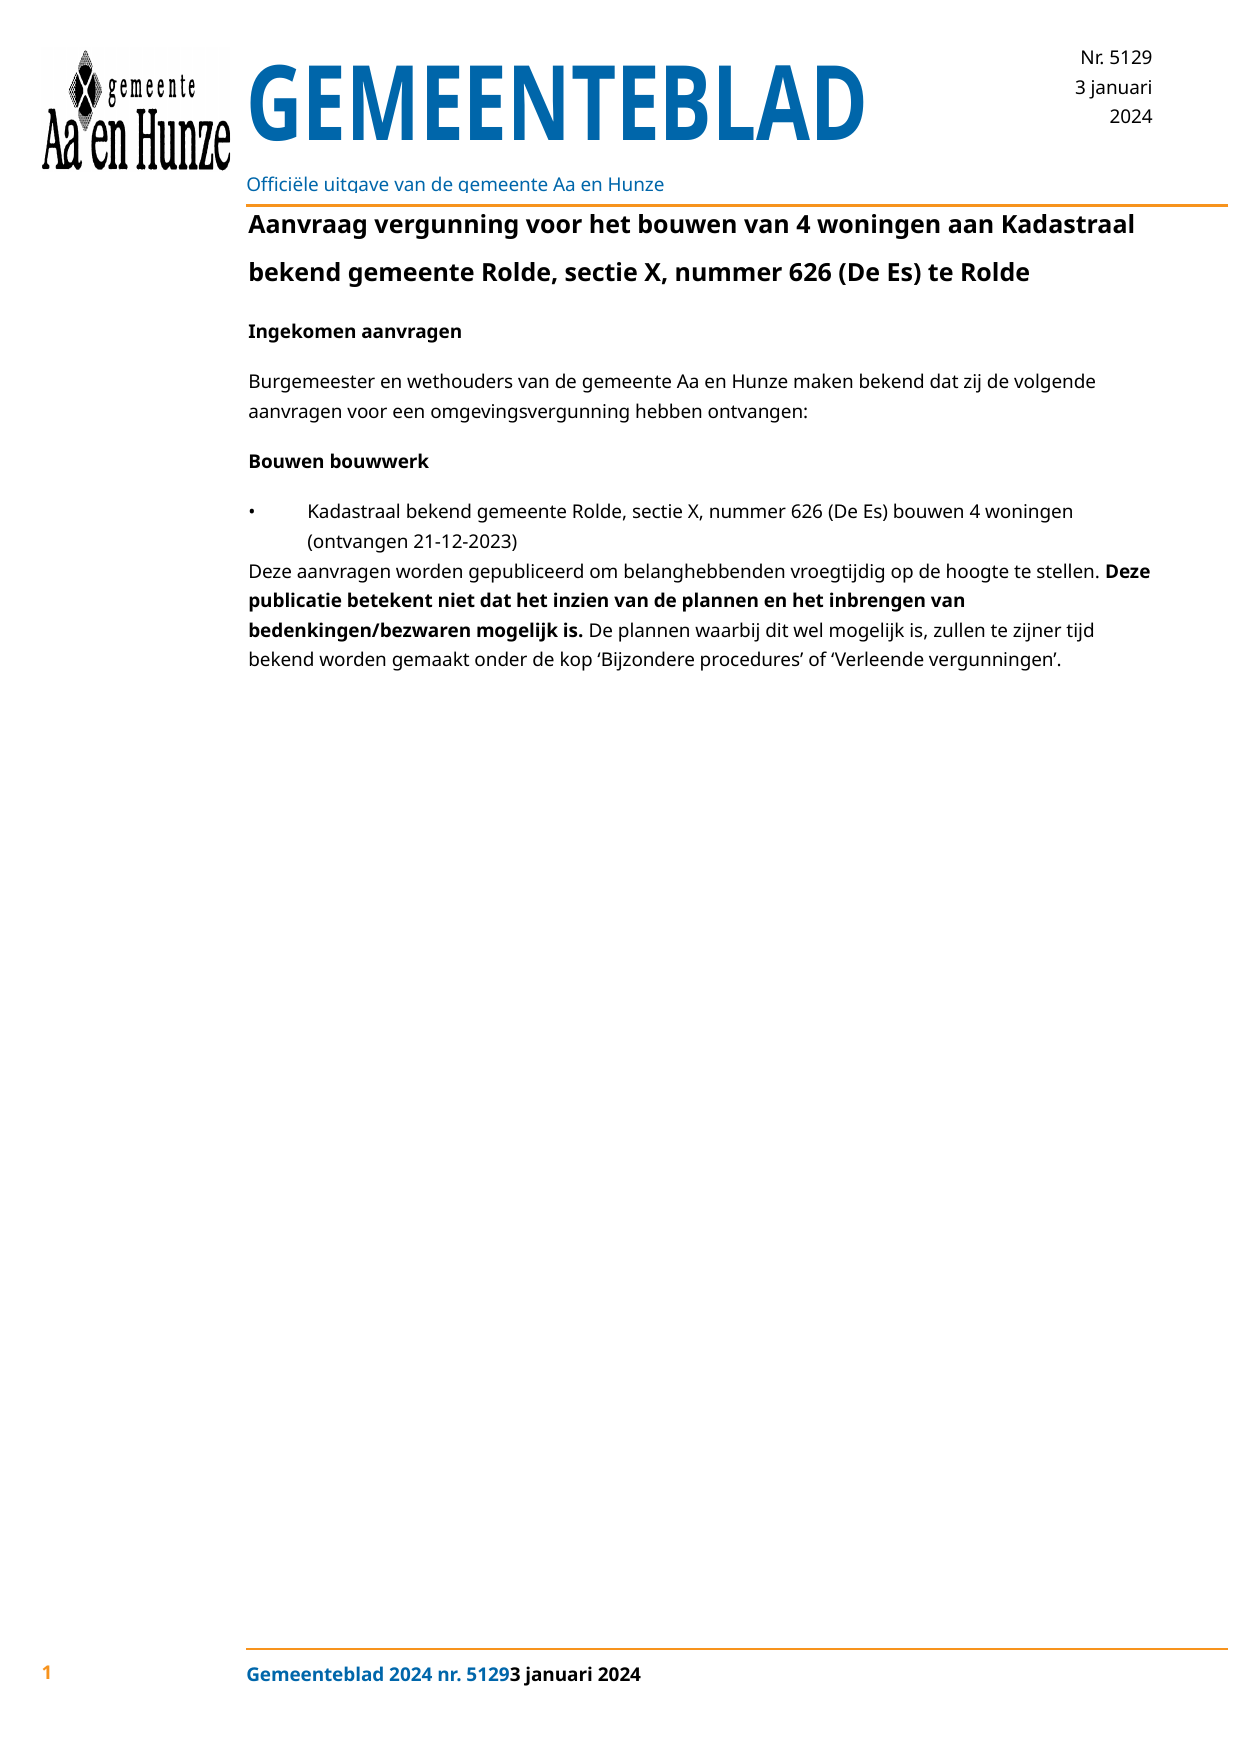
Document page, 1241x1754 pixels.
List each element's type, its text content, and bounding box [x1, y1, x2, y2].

list Kadastraal bekend gemeente Rolde, sectie X, nummer 626 (De Es) bouwen 4 woningen (ontvangen 21-12-2023) [248, 499, 1152, 554]
text Aanvraag vergunning voor het bouwen van 4 woningen aan Kadastraal bekend gemeente Rolde, sectie X, nummer 626 (De Es) te Rolde [248, 207, 1152, 288]
text Bouwen bouwwerk [248, 448, 1152, 474]
text Ingekomen aanvragen [248, 318, 1152, 344]
text Burgemeester en wethouders van de gemeente Aa en Hunze maken bekend dat zij de volgende aanvragen voor een omgevingsvergunning hebben ontvangen: [248, 368, 1152, 424]
picture [41, 47, 231, 172]
text Deze aanvragen worden gepubliceerd om belanghebbenden vroegtijdig op de hoogte te stellen. Deze publicatie betekent niet dat het inzien van de plannen en het inbrengen van bedenkingen/bezwaren mogelijk is. De plannen waarbij dit wel mogelijk is, zullen te zijner tijd bekend worden gemaakt onder de kop ‘Bijzondere procedures’ of ‘Verleende vergunningen’. [248, 558, 1152, 672]
